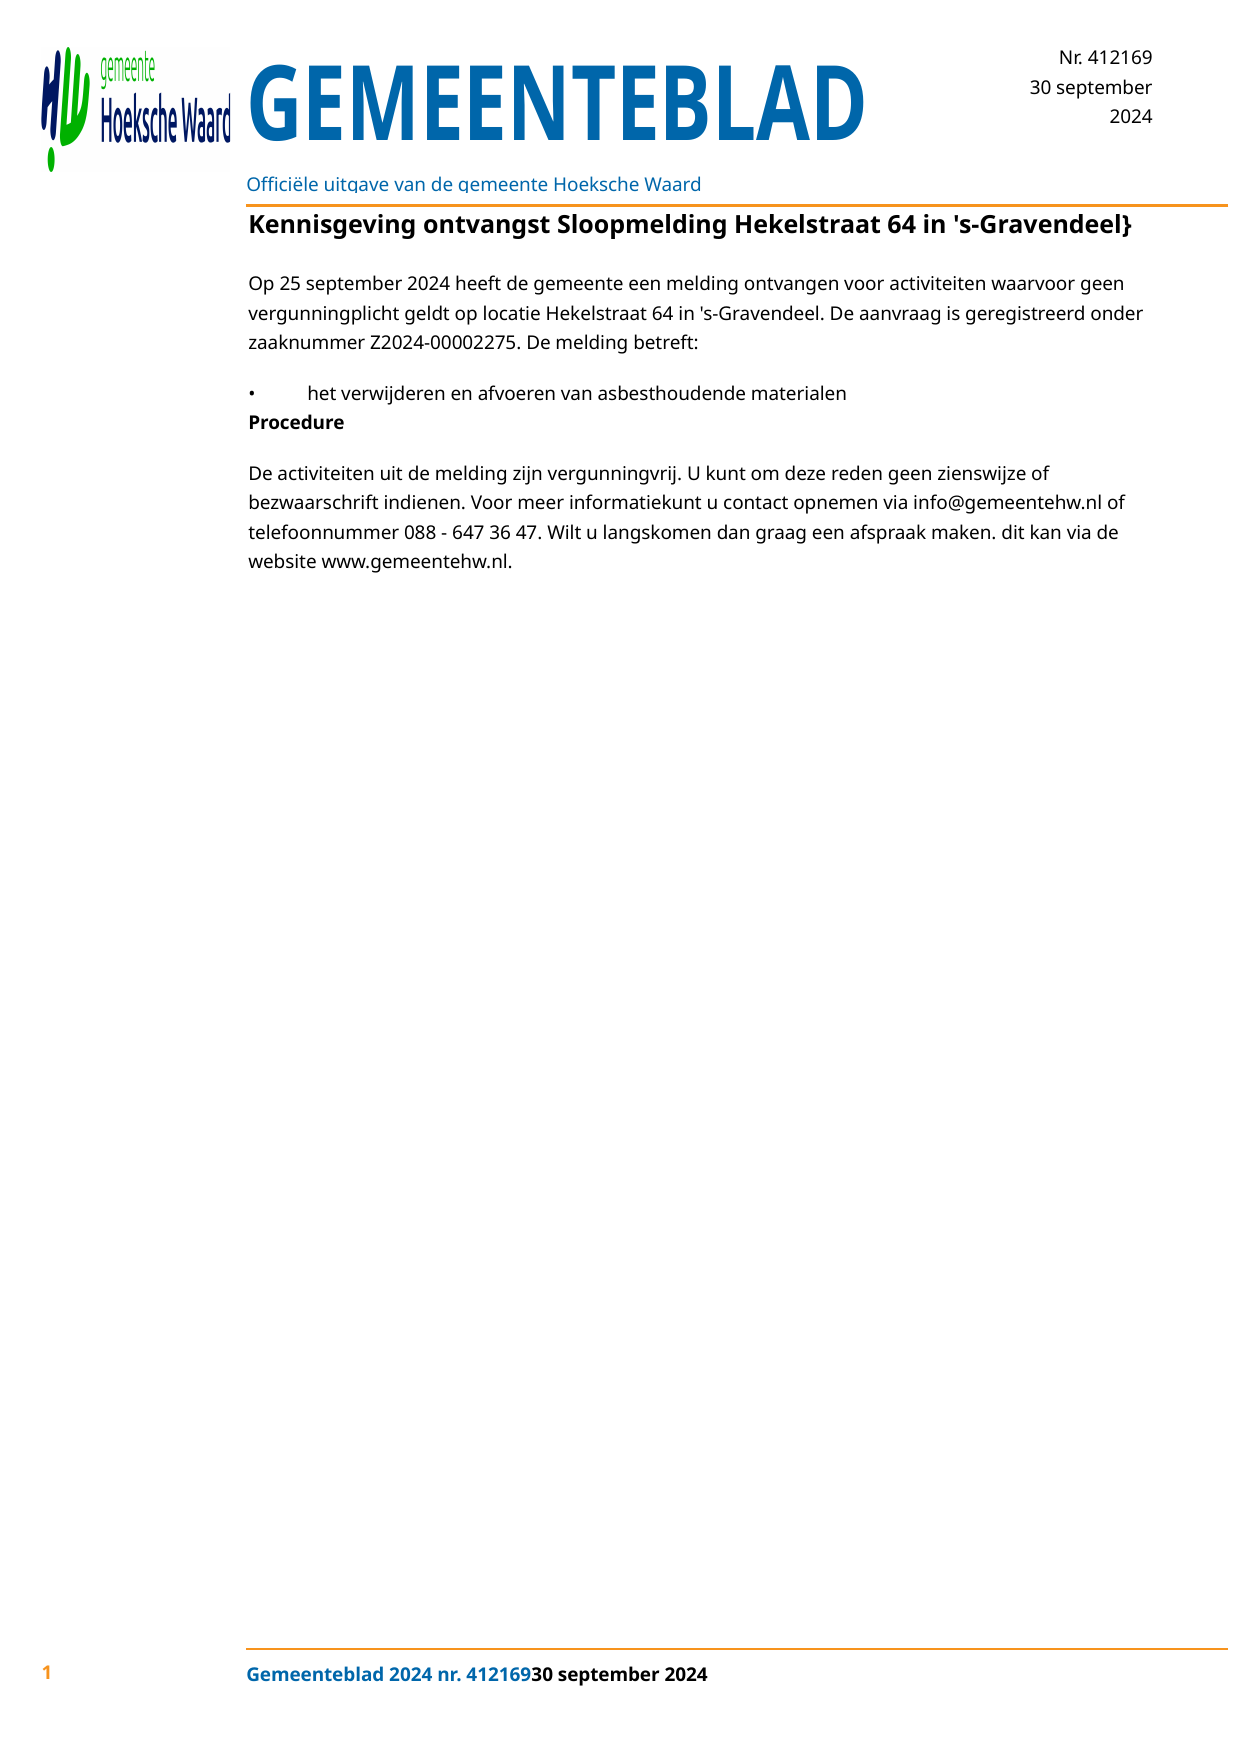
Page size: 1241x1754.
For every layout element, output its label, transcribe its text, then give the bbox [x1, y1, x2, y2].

picture [41, 47, 231, 172]
text Op 25 september 2024 heeft de gemeente een melding ontvangen voor activiteiten waarvoor geen vergunningplicht geldt op locatie Hekelstraat 64 in 's-Gravendeel. De aanvraag is geregistreerd onder zaaknummer Z2024-00002275. De melding betreft: [248, 270, 1152, 355]
list het verwijderen en afvoeren van asbesthoudende materialen [248, 380, 1152, 406]
text Procedure [248, 409, 1152, 435]
text De activiteiten uit de melding zijn vergunningvrij. U kunt om deze reden geen zienswijze of bezwaarschrift indienen. Voor meer informatiekunt u contact opnemen via info@gemeentehw.nl of telefoonnummer 088 - 647 36 47. Wilt u langskomen dan graag een afspraak maken. dit kan via de website www.gemeentehw.nl. [248, 460, 1152, 574]
text Kennisgeving ontvangst Sloopmelding Hekelstraat 64 in 's-Gravendeel} [248, 207, 1152, 241]
